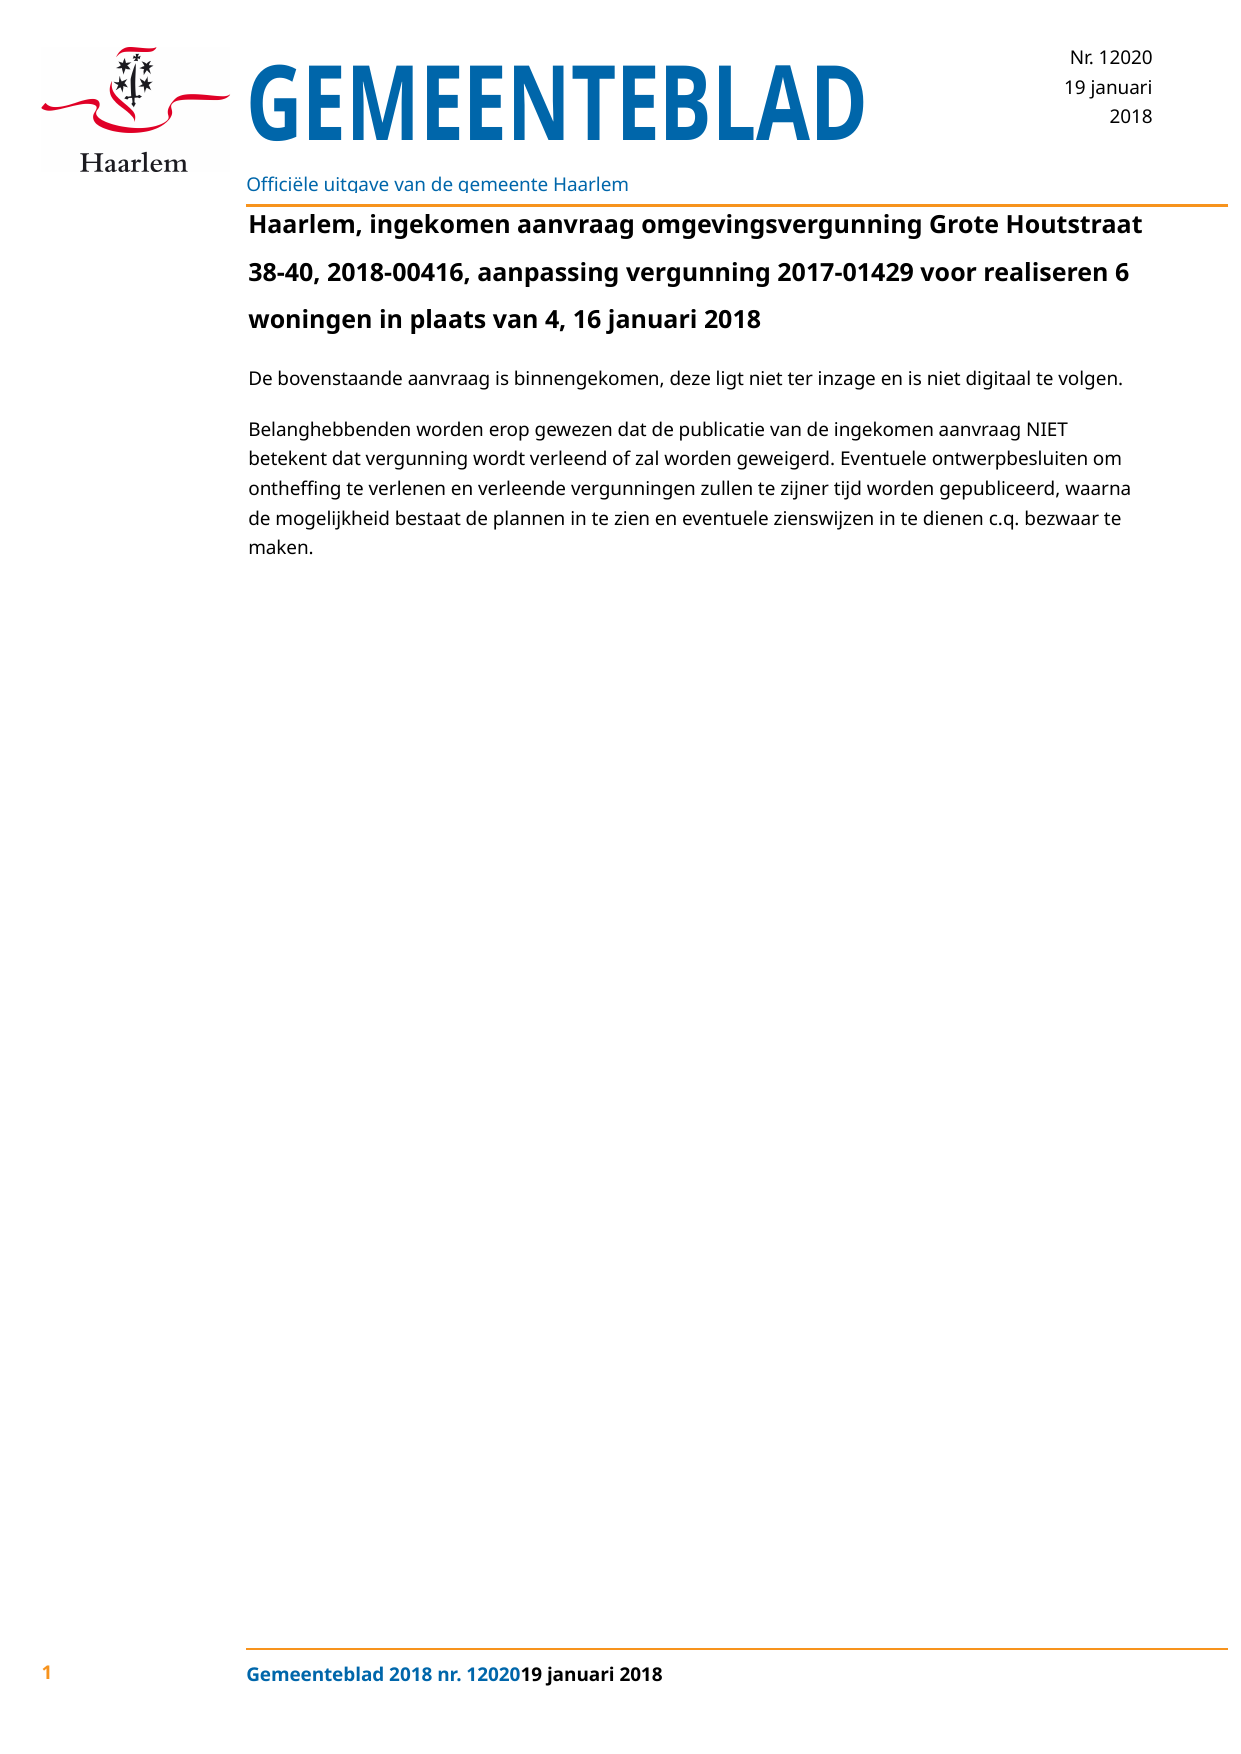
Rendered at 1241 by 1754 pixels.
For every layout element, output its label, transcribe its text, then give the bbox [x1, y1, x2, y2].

text De bovenstaande aanvraag is binnengekomen, deze ligt niet ter inzage en is niet digitaal te volgen. [248, 366, 1152, 391]
picture [41, 47, 231, 172]
text Belanghebbenden worden erop gewezen dat de publicatie van de ingekomen aanvraag NIET betekent dat vergunning wordt verleend of zal worden geweigerd. Eventuele ontwerpbesluiten om ontheffing te verlenen en verleende vergunningen zullen te zijner tijd worden gepubliceerd, waarna de mogelijkheid bestaat de plannen in te zien en eventuele zienswijzen in te dienen c.q. bezwaar te maken. [248, 416, 1152, 560]
text Haarlem, ingekomen aanvraag omgevingsvergunning Grote Houtstraat 38-40, 2018-00416, aanpassing vergunning 2017-01429 voor realiseren 6 woningen in plaats van 4, 16 januari 2018 [248, 207, 1152, 336]
